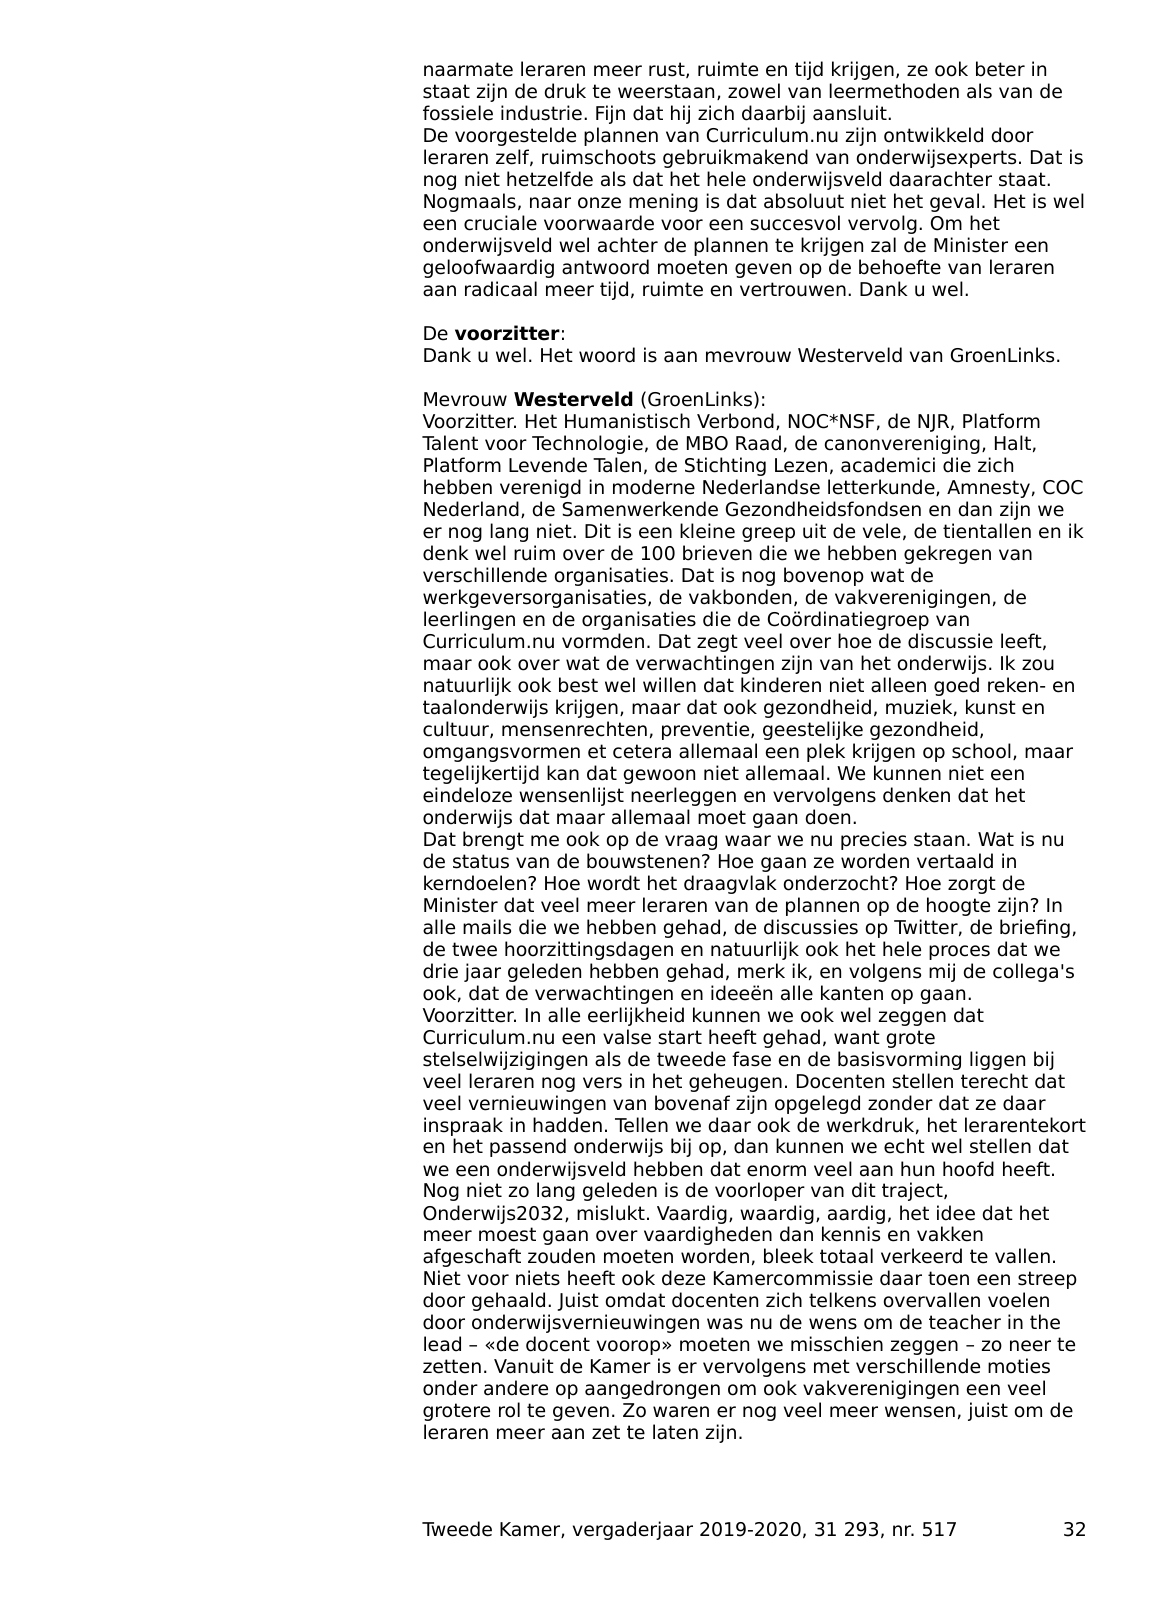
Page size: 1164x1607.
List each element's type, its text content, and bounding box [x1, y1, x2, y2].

text Dank u wel. Het woord is aan mevrouw Westerveld van GroenLinks. [422, 345, 1087, 367]
text naarmate leraren meer rust, ruimte en tijd krijgen, ze ook beter in staat zijn de druk te weerstaan, zowel van leermethoden als van de fossiele industrie. Fijn dat hij zich daarbij aansluit. [422, 59, 1087, 125]
text De voorgestelde plannen van Curriculum.nu zijn ontwikkeld door leraren zelf, ruimschoots gebruikmakend van onderwijsexperts. Dat is nog niet hetzelfde als dat het hele onderwijsveld daarachter staat. Nogmaals, naar onze mening is dat absoluut niet het geval. Het is wel een cruciale voorwaarde voor een succesvol vervolg. Om het onderwijsveld wel achter de plannen te krijgen zal de Minister een geloofwaardig antwoord moeten geven op de behoefte van leraren aan radicaal meer tijd, ruimte en vertrouwen. Dank u wel. [422, 125, 1087, 301]
text Mevrouw Westerveld (GroenLinks): [422, 389, 1087, 411]
text Dat brengt me ook op de vraag waar we nu precies staan. Wat is nu de status van de bouwstenen? Hoe gaan ze worden vertaald in kerndoelen? Hoe wordt het draagvlak onderzocht? Hoe zorgt de Minister dat veel meer leraren van de plannen op de hoogte zijn? In alle mails die we hebben gehad, de discussies op Twitter, de briefing, de twee hoorzittingsdagen en natuurlijk ook het hele proces dat we drie jaar geleden hebben gehad, merk ik, en volgens mij de collega's ook, dat de verwachtingen en ideeën alle kanten op gaan. [422, 829, 1087, 1004]
text Voorzitter. In alle eerlijkheid kunnen we ook wel zeggen dat Curriculum.nu een valse start heeft gehad, want grote stelselwijzigingen als de tweede fase en de basisvorming liggen bij veel leraren nog vers in het geheugen. Docenten stellen terecht dat veel vernieuwingen van bovenaf zijn opgelegd zonder dat ze daar inspraak in hadden. Tellen we daar ook de werkdruk, het lerarentekort en het passend onderwijs bij op, dan kunnen we echt wel stellen dat we een onderwijsveld hebben dat enorm veel aan hun hoofd heeft. Nog niet zo lang geleden is de voorloper van dit traject, Onderwijs2032, mislukt. Vaardig, waardig, aardig, het idee dat het meer moest gaan over vaardigheden dan kennis en vakken afgeschaft zouden moeten worden, bleek totaal verkeerd te vallen. Niet voor niets heeft ook deze Kamercommissie daar toen een streep door gehaald. Juist omdat docenten zich telkens overvallen voelen door onderwijsvernieuwingen was nu de wens om de teacher in the lead – «de docent voorop» moeten we misschien zeggen – zo neer te zetten. Vanuit de Kamer is er vervolgens met verschillende moties onder andere op aangedrongen om ook vakverenigingen een veel grotere rol te geven. Zo waren er nog veel meer wensen, juist om de leraren meer aan zet te laten zijn. [422, 1004, 1087, 1444]
text Voorzitter. Het Humanistisch Verbond, NOC*NSF, de NJR, Platform Talent voor Technologie, de MBO Raad, de canonvereniging, Halt, Platform Levende Talen, de Stichting Lezen, academici die zich hebben verenigd in moderne Nederlandse letterkunde, Amnesty, COC Nederland, de Samenwerkende Gezondheidsfondsen en dan zijn we er nog lang niet. Dit is een kleine greep uit de vele, de tientallen en ik denk wel ruim over de 100 brieven die we hebben gekregen van verschillende organisaties. Dat is nog bovenop wat de werkgeversorganisaties, de vakbonden, de vakverenigingen, de leerlingen en de organisaties die de Coördinatiegroep van Curriculum.nu vormden. Dat zegt veel over hoe de discussie leeft, maar ook over wat de verwachtingen zijn van het onderwijs. Ik zou natuurlijk ook best wel willen dat kinderen niet alleen goed reken- en taalonderwijs krijgen, maar dat ook gezondheid, muziek, kunst en cultuur, mensenrechten, preventie, geestelijke gezondheid, omgangsvormen et cetera allemaal een plek krijgen op school, maar tegelijkertijd kan dat gewoon niet allemaal. We kunnen niet een eindeloze wensenlijst neerleggen en vervolgens denken dat het onderwijs dat maar allemaal moet gaan doen. [422, 411, 1087, 829]
text De voorzitter: [422, 323, 1087, 345]
